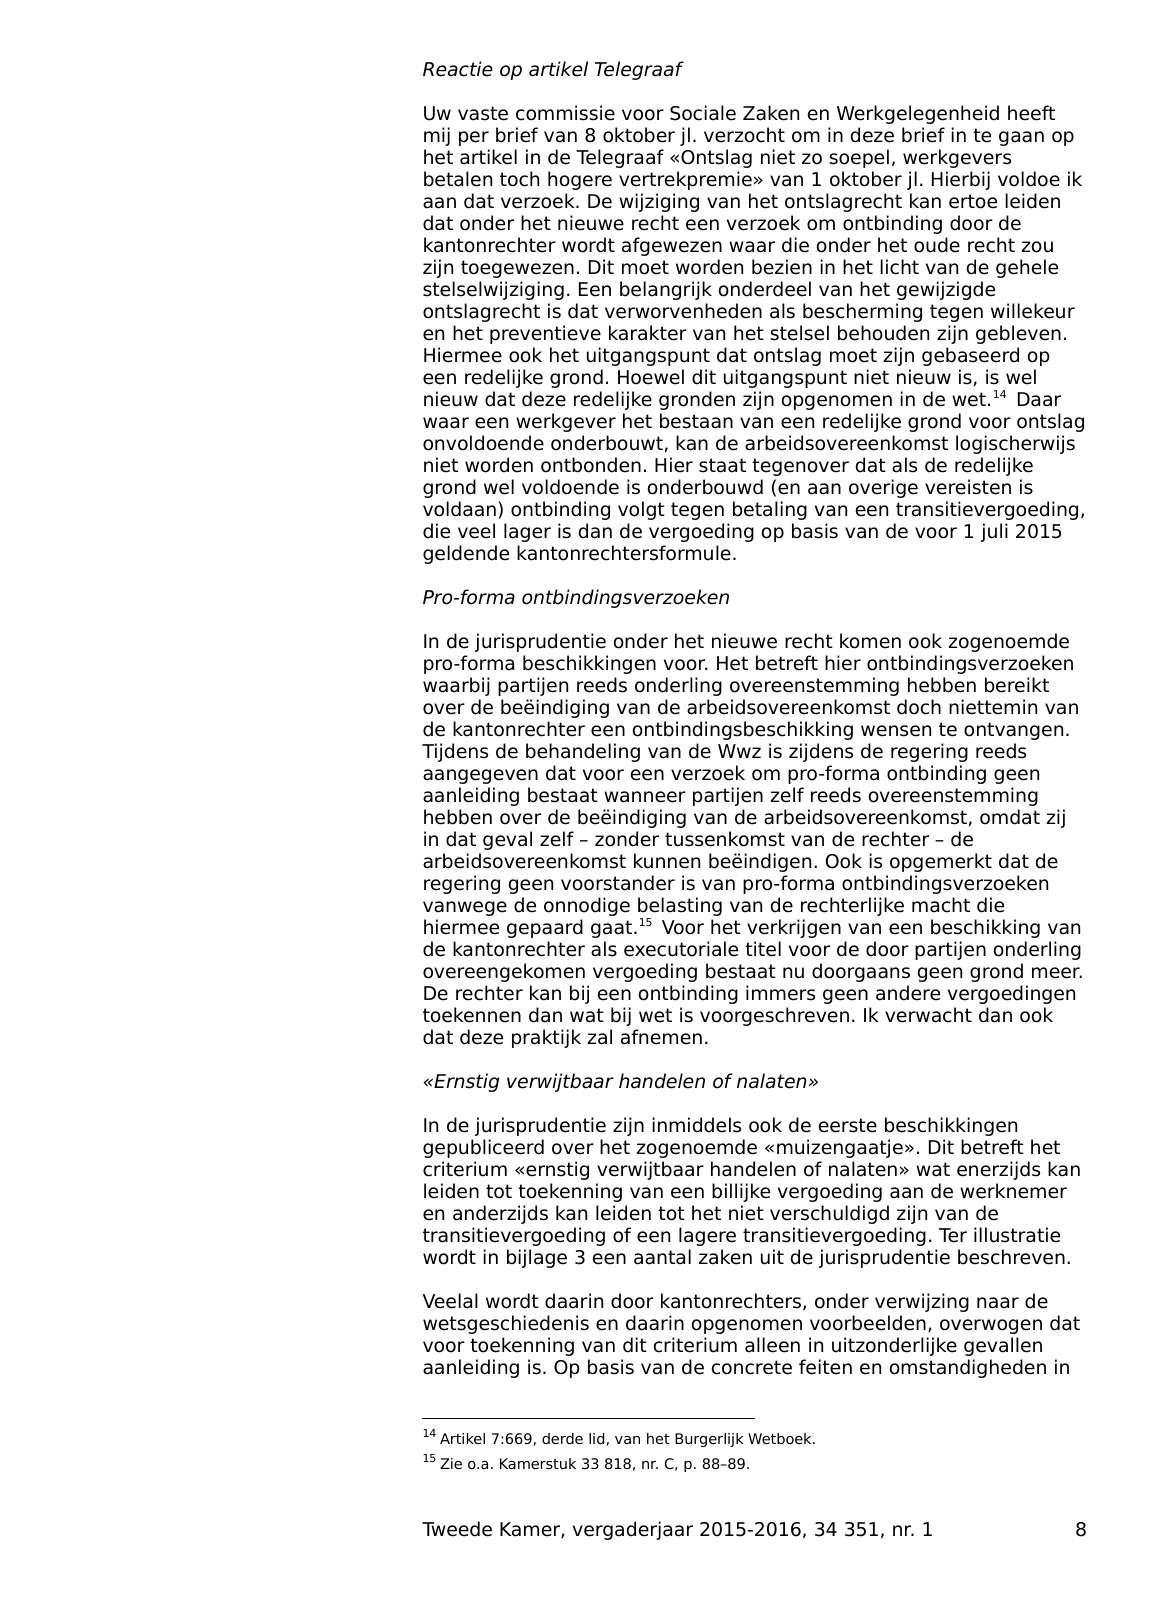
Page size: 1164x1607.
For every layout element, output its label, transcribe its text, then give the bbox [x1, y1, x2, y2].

text In de jurisprudentie zijn inmiddels ook de eerste beschikkingen gepubliceerd over het zogenoemde «muizengaatje». Dit betreft het criterium «ernstig verwijtbaar handelen of nalaten» wat enerzijds kan leiden tot toekenning van een billijke vergoeding aan de werknemer en anderzijds kan leiden tot het niet verschuldigd zijn van de transitievergoeding of een lagere transitievergoeding. Ter illustratie wordt in bijlage 3 een aantal zaken uit de jurisprudentie beschreven. [422, 1115, 1087, 1269]
subtitle Reactie op artikel Telegraaf [422, 59, 1087, 81]
text Uw vaste commissie voor Sociale Zaken en Werkgelegenheid heeft mij per brief van 8 oktober jl. verzocht om in deze brief in te gaan op het artikel in de Telegraaf «Ontslag niet zo soepel, werkgevers betalen toch hogere vertrekpremie» van 1 oktober jl. Hierbij voldoe ik aan dat verzoek. De wijziging van het ontslagrecht kan ertoe leiden dat onder het nieuwe recht een verzoek om ontbinding door de kantonrechter wordt afgewezen waar die onder het oude recht zou zijn toegewezen. Dit moet worden bezien in het licht van de gehele stelselwijziging. Een belangrijk onderdeel van het gewijzigde ontslagrecht is dat verworvenheden als bescherming tegen willekeur en het preventieve karakter van het stelsel behouden zijn gebleven. Hiermee ook het uitgangspunt dat ontslag moet zijn gebaseerd op een redelijke grond. Hoewel dit uitgangspunt niet nieuw is, is wel nieuw dat deze redelijke gronden zijn opgenomen in de wet. Daar waar een werkgever het bestaan van een redelijke grond voor ontslag onvoldoende onderbouwt, kan de arbeidsovereenkomst logischerwijs niet worden ontbonden. Hier staat tegenover dat als de redelijke grond wel voldoende is onderbouwd (en aan overige vereisten is voldaan) ontbinding volgt tegen betaling van een transitievergoeding, die veel lager is dan de vergoeding op basis van de voor 1 juli 2015 geldende kantonrechtersformule. [422, 103, 1087, 565]
subtitle Pro-forma ontbindingsverzoeken [422, 587, 1087, 609]
text Zie o.a. Kamerstuk 33 818, nr. C, p. 88–89. [422, 1452, 1087, 1474]
text In de jurisprudentie onder het nieuwe recht komen ook zogenoemde pro-forma beschikkingen voor. Het betreft hier ontbindingsverzoeken waarbij partijen reeds onderling overeenstemming hebben bereikt over de beëindiging van de arbeidsovereenkomst doch niettemin van de kantonrechter een ontbindingsbeschikking wensen te ontvangen. Tijdens de behandeling van de Wwz is zijdens de regering reeds aangegeven dat voor een verzoek om pro-forma ontbinding geen aanleiding bestaat wanneer partijen zelf reeds overeenstemming hebben over de beëindiging van de arbeidsovereenkomst, omdat zij in dat geval zelf – zonder tussenkomst van de rechter – de arbeidsovereenkomst kunnen beëindigen. Ook is opgemerkt dat de regering geen voorstander is van pro-forma ontbindingsverzoeken vanwege de onnodige belasting van de rechterlijke macht die hiermee gepaard gaat. Voor het verkrijgen van een beschikking van de kantonrechter als executoriale titel voor de door partijen onderling overeengekomen vergoeding bestaat nu doorgaans geen grond meer. De rechter kan bij een ontbinding immers geen andere vergoedingen toekennen dan wat bij wet is voorgeschreven. Ik verwacht dan ook dat deze praktijk zal afnemen. [422, 631, 1087, 1049]
text Artikel 7:669, derde lid, van het Burgerlijk Wetboek. [422, 1427, 1087, 1449]
text Veelal wordt daarin door kantonrechters, onder verwijzing naar de wetsgeschiedenis en daarin opgenomen voorbeelden, overwogen dat voor toekenning van dit criterium alleen in uitzonderlijke gevallen aanleiding is. Op basis van de concrete feiten en omstandigheden in [422, 1291, 1087, 1379]
subtitle «Ernstig verwijtbaar handelen of nalaten» [422, 1071, 1087, 1093]
